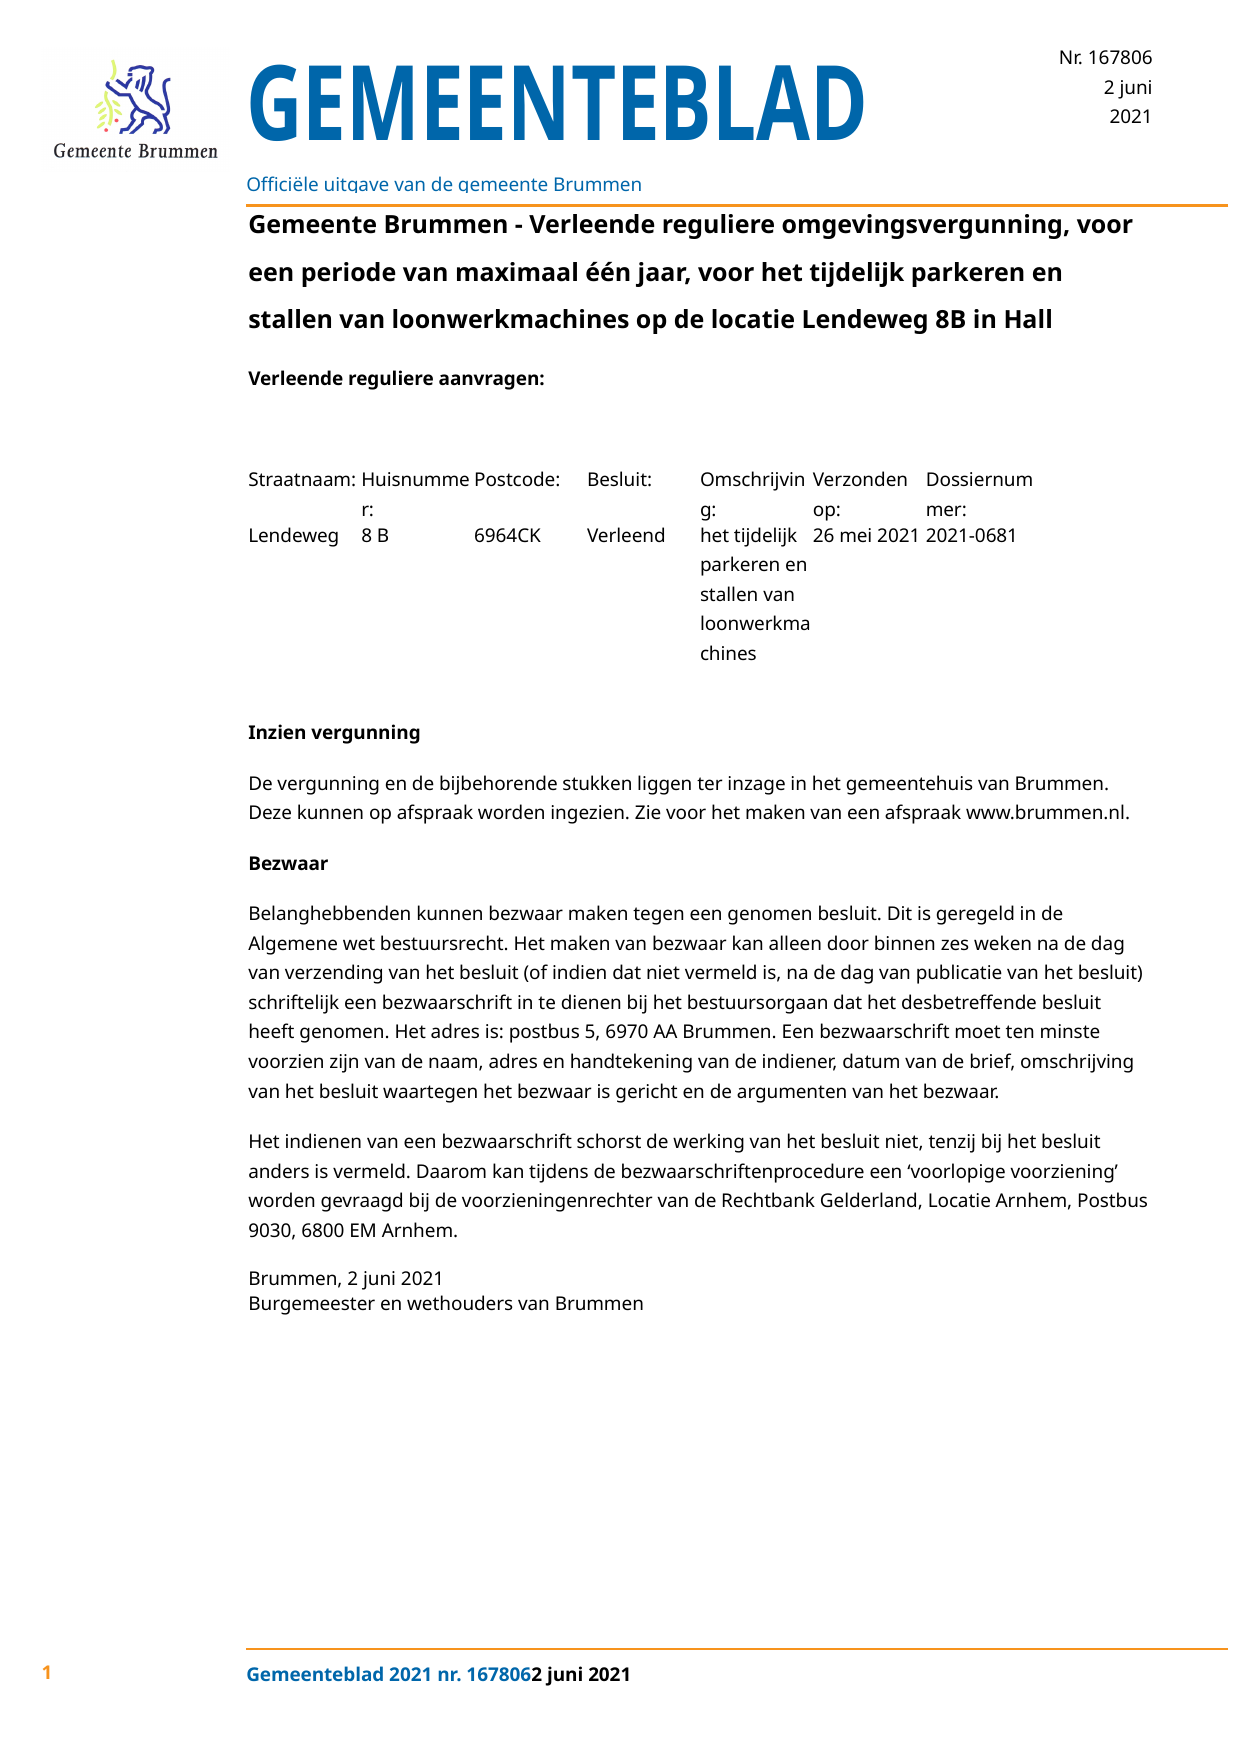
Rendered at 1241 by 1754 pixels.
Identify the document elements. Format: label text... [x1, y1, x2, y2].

table_cell het tijdelijk parkeren en stallen van loonwerkmachines [700, 522, 813, 666]
text Belanghebbenden kunnen bezwaar maken tegen een genomen besluit. Dit is geregeld in de Algemene wet bestuursrecht. Het maken van bezwaar kan alleen door binnen zes weken na de dag van verzending van het besluit (of indien dat niet vermeld is, na de dag van publicatie van het besluit) schriftelijk een bezwaarschrift in te dienen bij het bestuursorgaan dat het desbetreffende besluit heeft genomen. Het adres is: postbus 5, 6970 AA Brummen. Een bezwaarschrift moet ten minste voorzien zijn van de naam, adres en handtekening van de indiener, datum van de brief, omschrijving van het besluit waartegen het bezwaar is gericht en de argumenten van het bezwaar. [248, 900, 1152, 1103]
text Bezwaar [248, 850, 1152, 876]
table_cell 26 mei 2021 [813, 522, 926, 666]
picture [41, 47, 231, 172]
table_header Besluit: [587, 466, 700, 522]
table_cell [1039, 522, 1152, 666]
table_cell Lendeweg [248, 522, 361, 666]
text Brummen, 2 juni 2021 [248, 1265, 1152, 1291]
text Burgemeester en wethouders van Brummen [248, 1291, 1152, 1316]
table_cell 8 B [361, 522, 474, 666]
table_cell 2021-0681 [926, 522, 1038, 666]
table_header Postcode: [474, 466, 587, 522]
table_cell 6964CK [474, 522, 587, 666]
text Inzien vergunning [248, 719, 1152, 745]
text Gemeente Brummen - Verleende reguliere omgevingsvergunning, voor een periode van maximaal één jaar, voor het tijdelijk parkeren en stallen van loonwerkmachines op de locatie Lendeweg 8B in Hall [248, 207, 1152, 336]
text Het indienen van een bezwaarschrift schorst de werking van het besluit niet, tenzij bij het besluit anders is vermeld. Daarom kan tijdens de bezwaarschriftenprocedure een ‘voorlopige voorziening’ worden gevraagd bij de voorzieningenrechter van de Rechtbank Gelderland, Locatie Arnhem, Postbus 9030, 6800 EM Arnhem. [248, 1128, 1152, 1243]
text Verleende reguliere aanvragen: [248, 366, 1152, 391]
table_header Huisnummer: [361, 466, 474, 522]
table_header Verzonden op: [813, 466, 926, 522]
table_header [1039, 466, 1152, 522]
table_cell Verleend [587, 522, 700, 666]
table_header Straatnaam: [248, 466, 361, 522]
table_header Omschrijving: [700, 466, 813, 522]
text De vergunning en de bijbehorende stukken liggen ter inzage in het gemeentehuis van Brummen. Deze kunnen op afspraak worden ingezien. Zie voor het maken van een afspraak www.brummen.nl. [248, 770, 1152, 825]
table_header Dossiernummer: [926, 466, 1038, 522]
